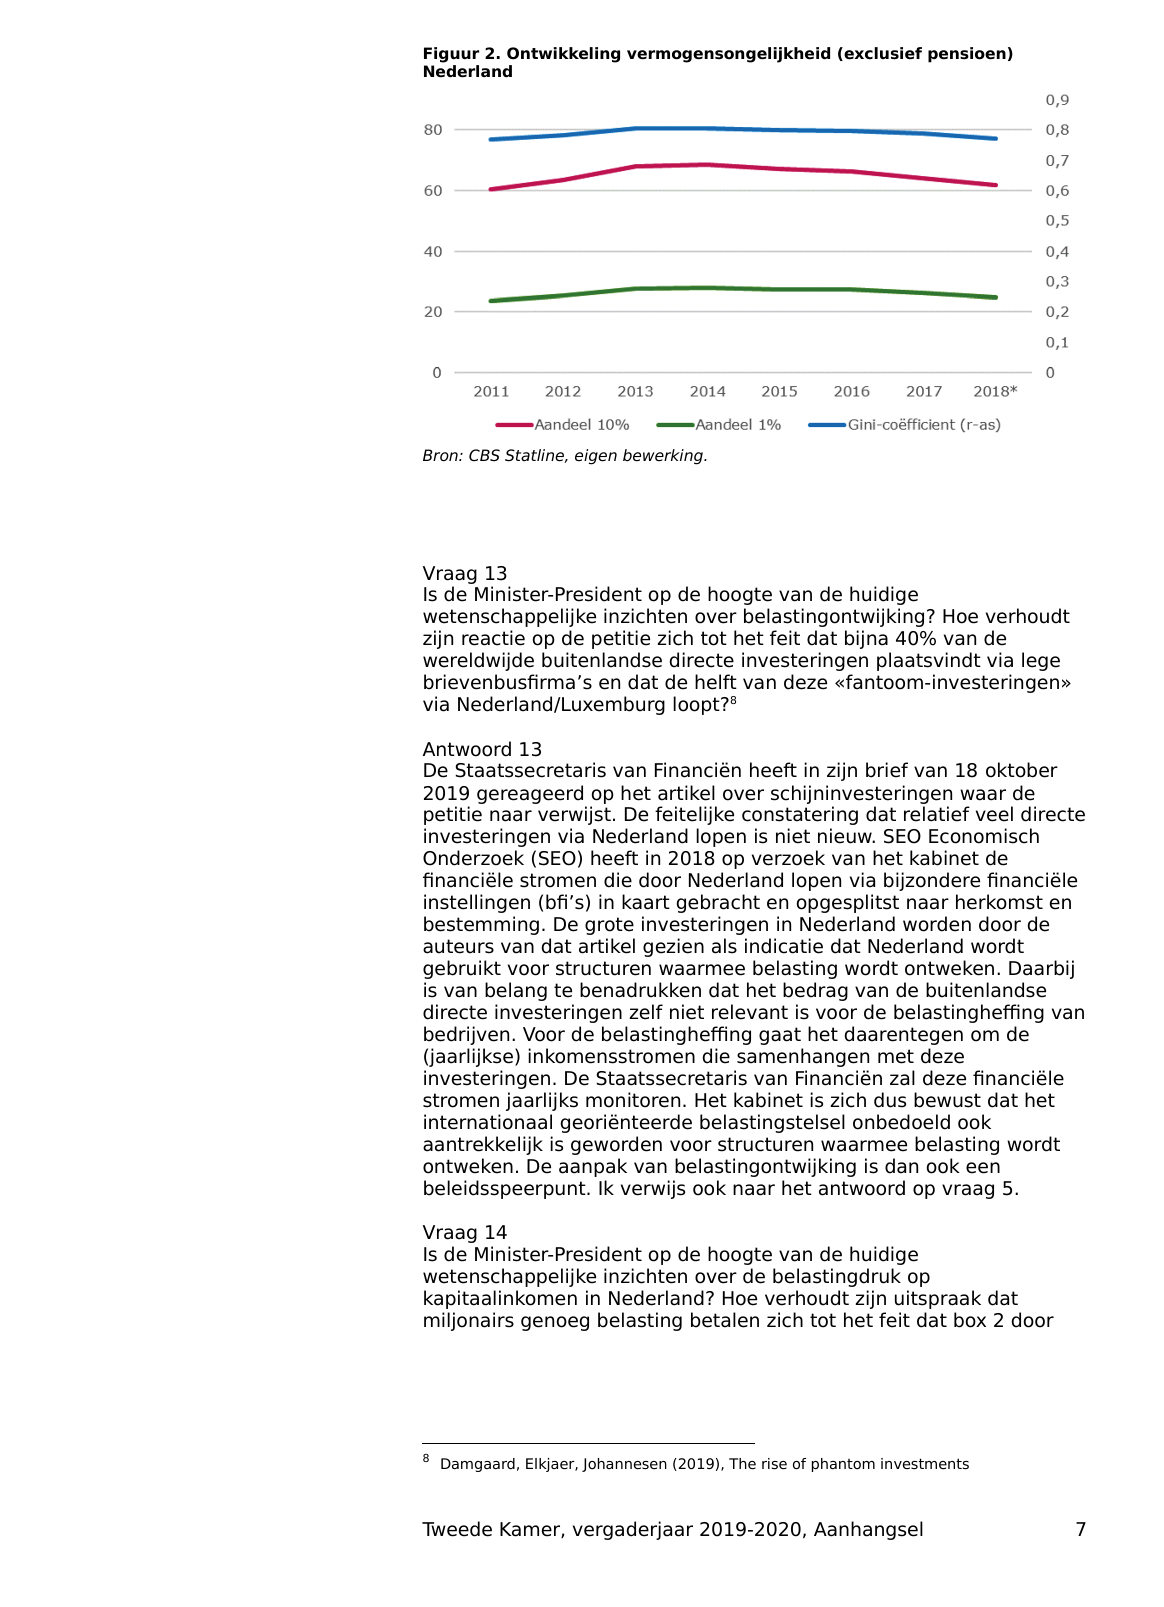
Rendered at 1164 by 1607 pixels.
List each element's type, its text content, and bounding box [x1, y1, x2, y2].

text Is de Minister-President op de hoogte van de huidige wetenschappelijke inzichten over de belastingdruk op kapitaalinkomen in Nederland? Hoe verhoudt zijn uitspraak dat miljonairs genoeg belasting betalen zich tot het feit dat box 2 door [422, 1244, 1087, 1332]
picture [422, 92, 1072, 436]
text Figuur 2. Ontwikkeling vermogensongelijkheid (exclusief pensioen) Nederland [422, 45, 1072, 81]
text Vraag 14 [422, 1222, 1087, 1244]
text Bron: CBS Statline, eigen bewerking. [422, 447, 1072, 465]
text Damgaard, Elkjaer, Johannesen (2019), The rise of phantom investments [422, 1452, 1087, 1474]
text De Staatssecretaris van Financiën heeft in zijn brief van 18 oktober 2019 gereageerd op het artikel over schijninvesteringen waar de petitie naar verwijst. De feitelijke constatering dat relatief veel directe investeringen via Nederland lopen is niet nieuw. SEO Economisch Onderzoek (SEO) heeft in 2018 op verzoek van het kabinet de financiële stromen die door Nederland lopen via bijzondere financiële instellingen (bfi’s) in kaart gebracht en opgesplitst naar herkomst en bestemming. De grote investeringen in Nederland worden door de auteurs van dat artikel gezien als indicatie dat Nederland wordt gebruikt voor structuren waarmee belasting wordt ontweken. Daarbij is van belang te benadrukken dat het bedrag van de buitenlandse directe investeringen zelf niet relevant is voor de belastingheffing van bedrijven. Voor de belastingheffing gaat het daarentegen om de (jaarlijkse) inkomensstromen die samenhangen met deze investeringen. De Staatssecretaris van Financiën zal deze financiële stromen jaarlijks monitoren. Het kabinet is zich dus bewust dat het internationaal georiënteerde belastingstelsel onbedoeld ook aantrekkelijk is geworden voor structuren waarmee belasting wordt ontweken. De aanpak van belastingontwijking is dan ook een beleidsspeerpunt. Ik verwijs ook naar het antwoord op vraag 5. [422, 760, 1087, 1200]
text Vraag 13 [422, 562, 1087, 584]
text Is de Minister-President op de hoogte van de huidige wetenschappelijke inzichten over belastingontwijking? Hoe verhoudt zijn reactie op de petitie zich tot het feit dat bijna 40% van de wereldwijde buitenlandse directe investeringen plaatsvindt via lege brievenbusfirma’s en dat de helft van deze «fantoom-investeringen» via Nederland/Luxemburg loopt? [422, 584, 1087, 716]
text Antwoord 13 [422, 738, 1087, 760]
